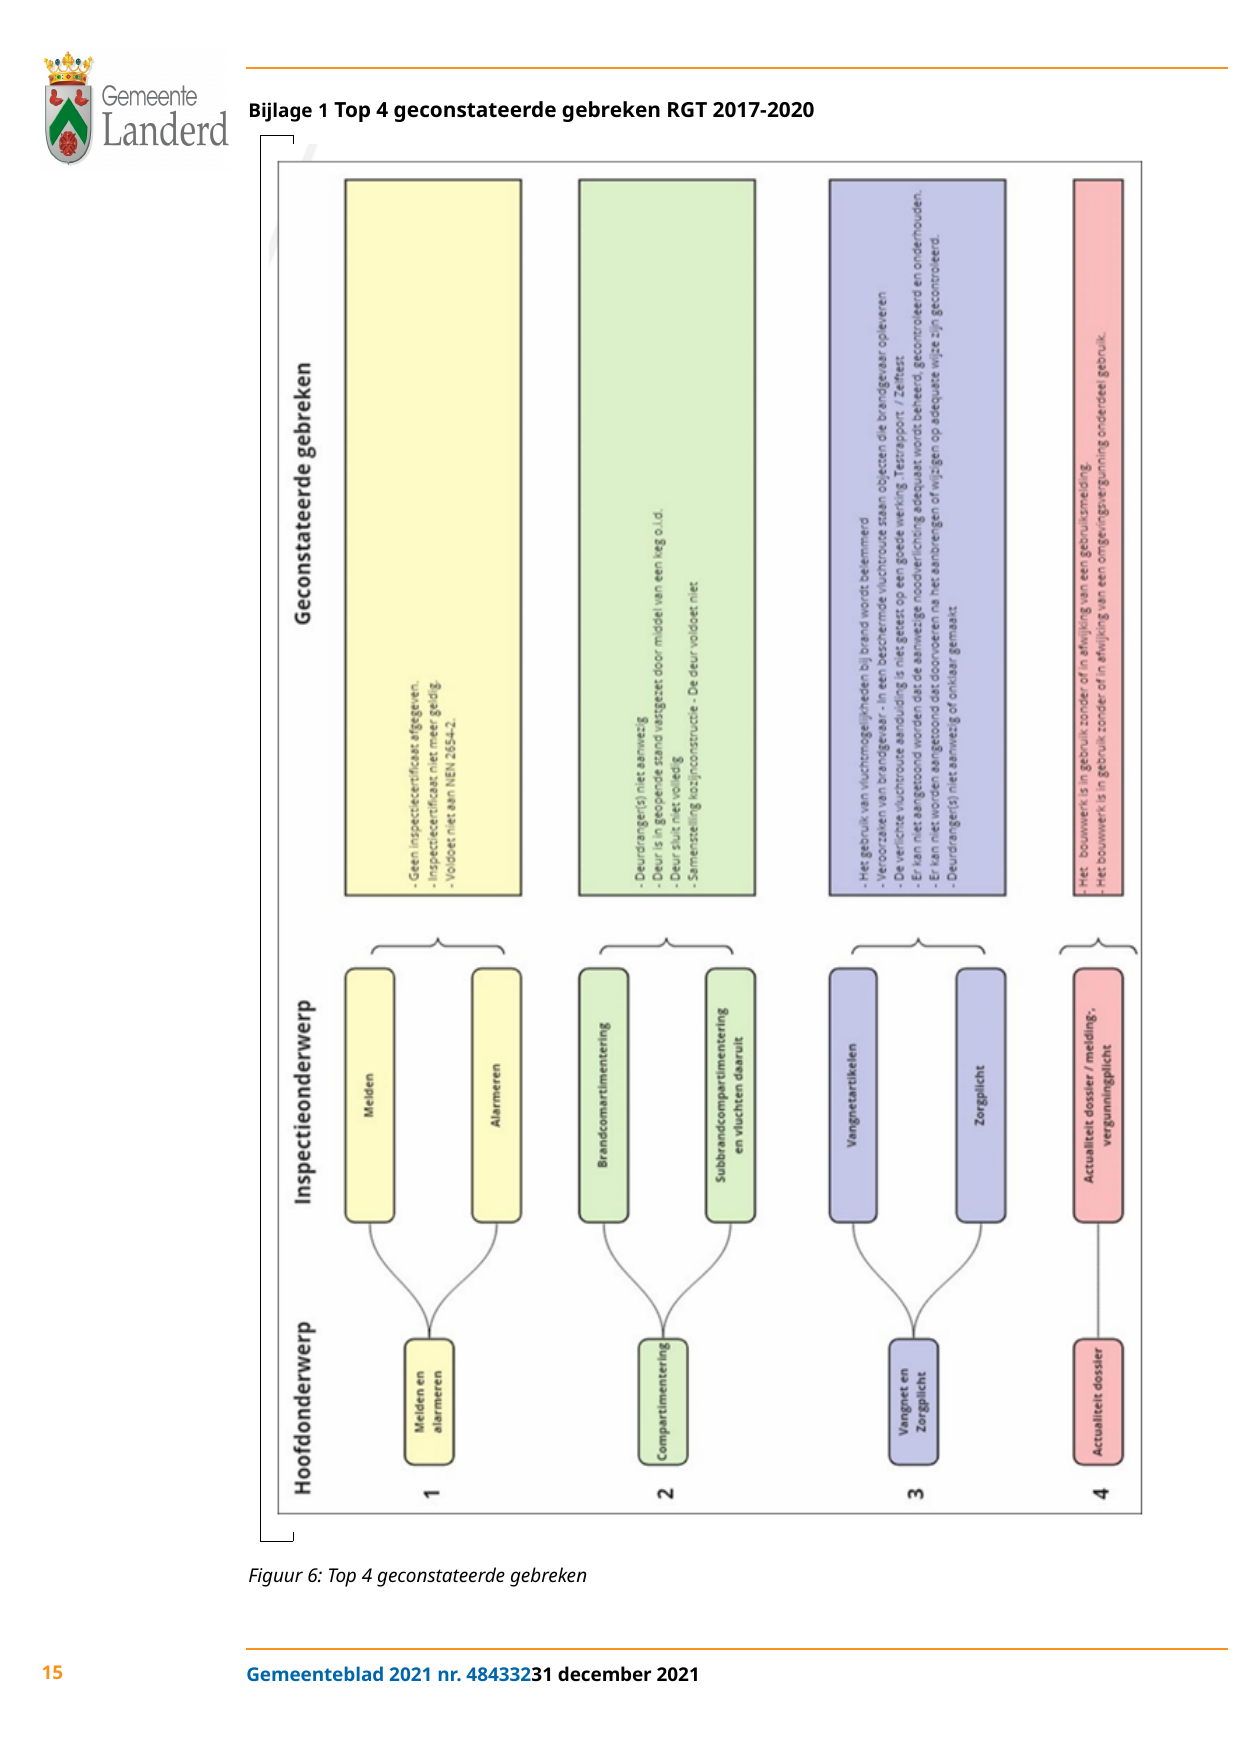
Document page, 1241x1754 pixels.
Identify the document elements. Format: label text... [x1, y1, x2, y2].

text Figuur 6: Top 4 geconstateerde gebreken [248, 1562, 1152, 1588]
text Bijlage 1 Top 4 geconstateerde gebreken RGT 2017-2020 [248, 95, 1152, 123]
picture [41, 47, 231, 172]
picture [268, 144, 1155, 1532]
